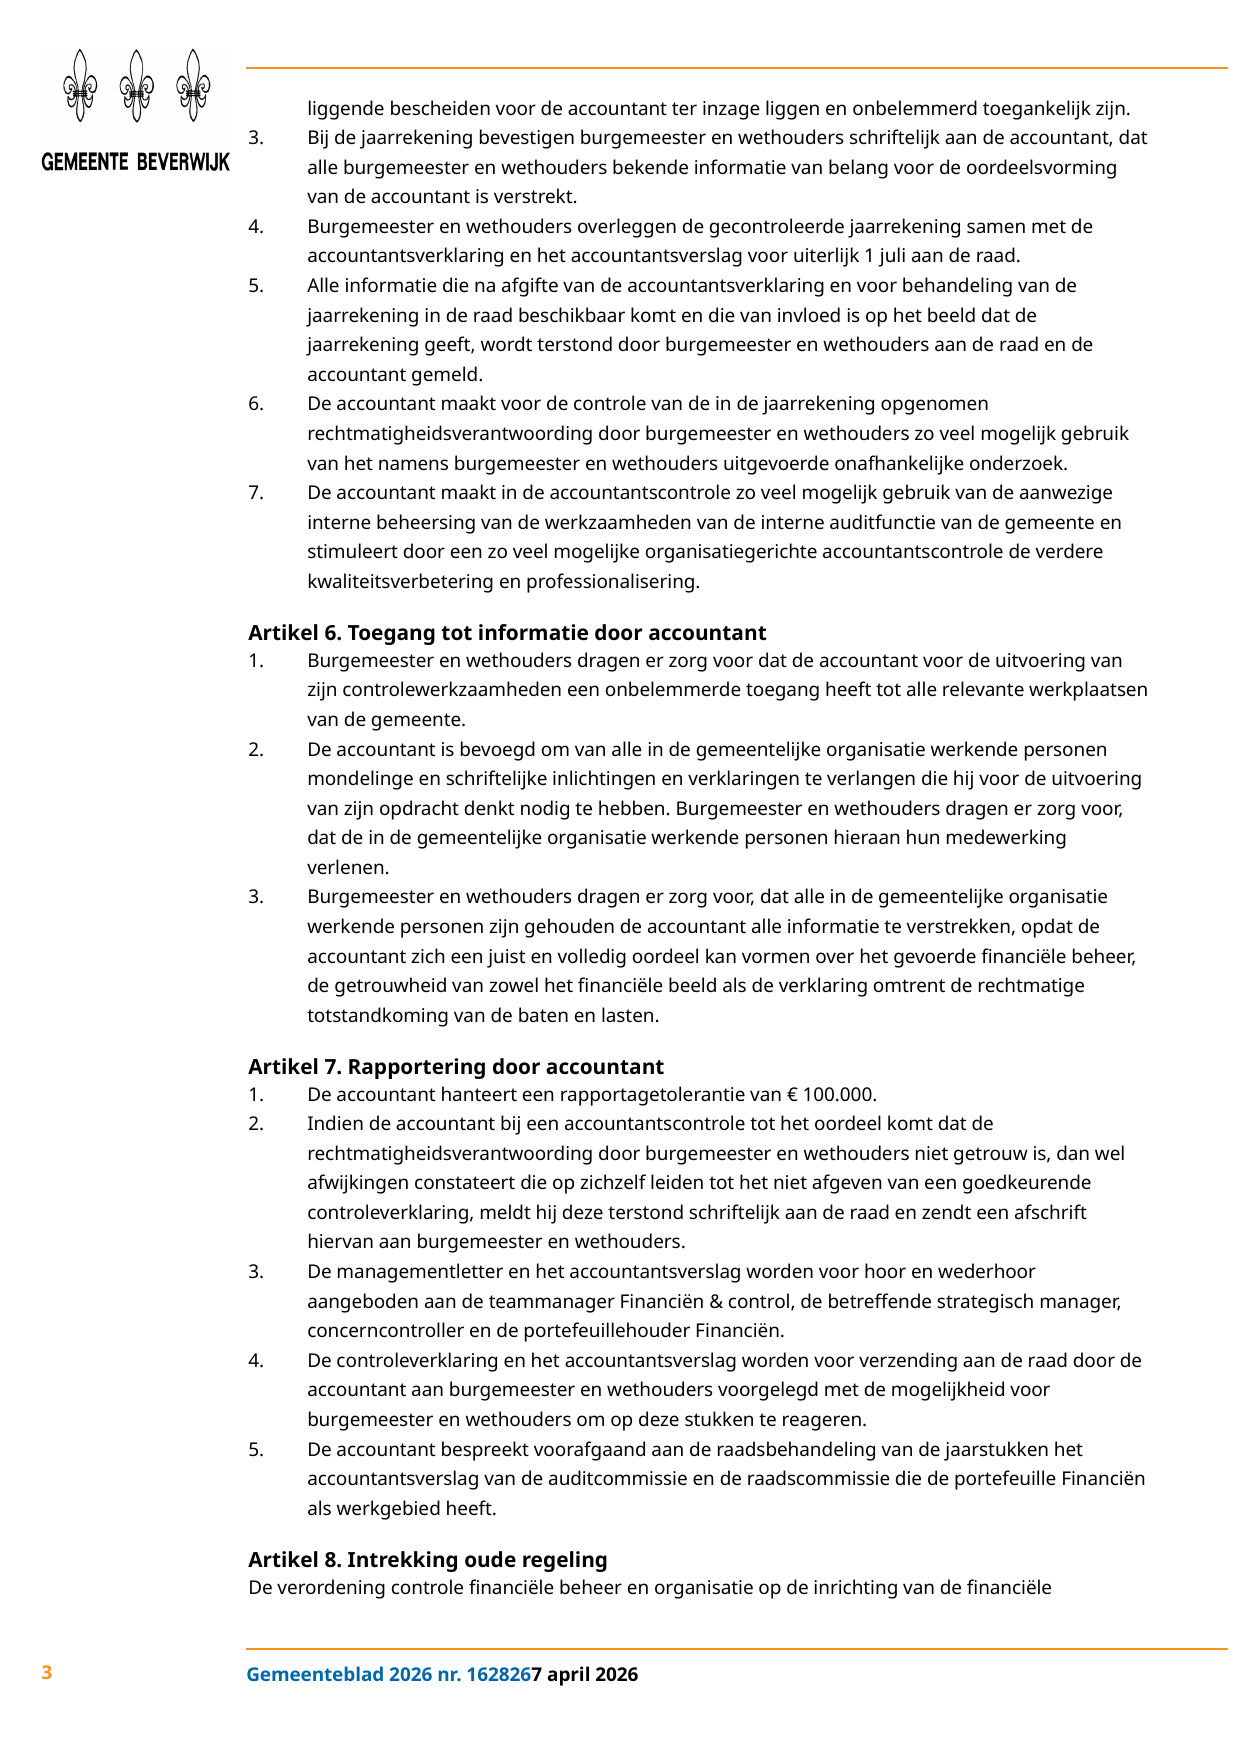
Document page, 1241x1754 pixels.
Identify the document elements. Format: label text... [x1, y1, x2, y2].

list Bij de jaarrekening bevestigen burgemeester en wethouders schriftelijk aan de accountant, dat alle burgemeester en wethouders bekende informatie van belang voor de oordeelsvorming van de accountant is verstrekt. [248, 124, 1152, 209]
list Alle informatie die na afgifte van de accountantsverklaring en voor behandeling van de jaarrekening in de raad beschikbaar komt en die van invloed is op het beeld dat de jaarrekening geeft, wordt terstond door burgemeester en wethouders aan de raad en de accountant gemeld. [248, 272, 1152, 387]
list Burgemeester en wethouders dragen er zorg voor, dat alle in de gemeentelijke organisatie werkende personen zijn gehouden de accountant alle informatie te verstrekken, opdat de accountant zich een juist en volledig oordeel kan vormen over het gevoerde financiële beheer, de getrouwheid van zowel het financiële beeld als de verklaring omtrent de rechtmatige totstandkoming van de baten en lasten. [248, 884, 1152, 1028]
list De managementletter en het accountantsverslag worden voor hoor en wederhoor aangeboden aan de teammanager Financiën & control, de betreffende strategisch manager, concerncontroller en de portefeuillehouder Financiën. [248, 1258, 1152, 1343]
picture [41, 47, 231, 172]
list De accountant is bevoegd om van alle in de gemeentelijke organisatie werkende personen mondelinge en schriftelijke inlichtingen en verklaringen te verlangen die hij voor de uitvoering van zijn opdracht denkt nodig te hebben. Burgemeester en wethouders dragen er zorg voor, dat de in de gemeentelijke organisatie werkende personen hieraan hun medewerking verlenen. [248, 736, 1152, 880]
list De accountant hanteert een rapportagetolerantie van € 100.000. [248, 1081, 1152, 1107]
list De accountant maakt in de accountantscontrole zo veel mogelijk gebruik van de aanwezige interne beheersing van de werkzaamheden van de interne auditfunctie van de gemeente en stimuleert door een zo veel mogelijke organisatiegerichte accountantscontrole de verdere kwaliteitsverbetering en professionalisering. [248, 479, 1152, 594]
list liggende bescheiden voor de accountant ter inzage liggen en onbelemmerd toegankelijk zijn. [248, 95, 1152, 121]
text Artikel 8. Intrekking oude regeling [248, 1545, 1152, 1574]
text De verordening controle financiële beheer en organisatie op de inrichting van de financiële [248, 1574, 1152, 1599]
list De controleverklaring en het accountantsverslag worden voor verzending aan de raad door de accountant aan burgemeester en wethouders voorgelegd met de mogelijkheid voor burgemeester en wethouders om op deze stukken te reageren. [248, 1347, 1152, 1432]
text Artikel 7. Rapportering door accountant [248, 1052, 1152, 1081]
list Indien de accountant bij een accountantscontrole tot het oordeel komt dat de rechtmatigheidsverantwoording door burgemeester en wethouders niet getrouw is, dan wel afwijkingen constateert die op zichzelf leiden tot het niet afgeven van een goedkeurende controleverklaring, meldt hij deze terstond schriftelijk aan de raad en zendt een afschrift hiervan aan burgemeester en wethouders. [248, 1110, 1152, 1254]
list De accountant bespreekt voorafgaand aan de raadsbehandeling van de jaarstukken het accountantsverslag van de auditcommissie en de raadscommissie die de portefeuille Financiën als werkgebied heeft. [248, 1436, 1152, 1521]
text Artikel 6. Toegang tot informatie door accountant [248, 618, 1152, 647]
list De accountant maakt voor de controle van de in de jaarrekening opgenomen rechtmatigheidsverantwoording door burgemeester en wethouders zo veel mogelijk gebruik van het namens burgemeester en wethouders uitgevoerde onafhankelijke onderzoek. [248, 391, 1152, 476]
list Burgemeester en wethouders dragen er zorg voor dat de accountant voor de uitvoering van zijn controlewerkzaamheden een onbelemmerde toegang heeft tot alle relevante werkplaatsen van de gemeente. [248, 647, 1152, 732]
list Burgemeester en wethouders overleggen de gecontroleerde jaarrekening samen met de accountantsverklaring en het accountantsverslag voor uiterlijk 1 juli aan de raad. [248, 213, 1152, 268]
